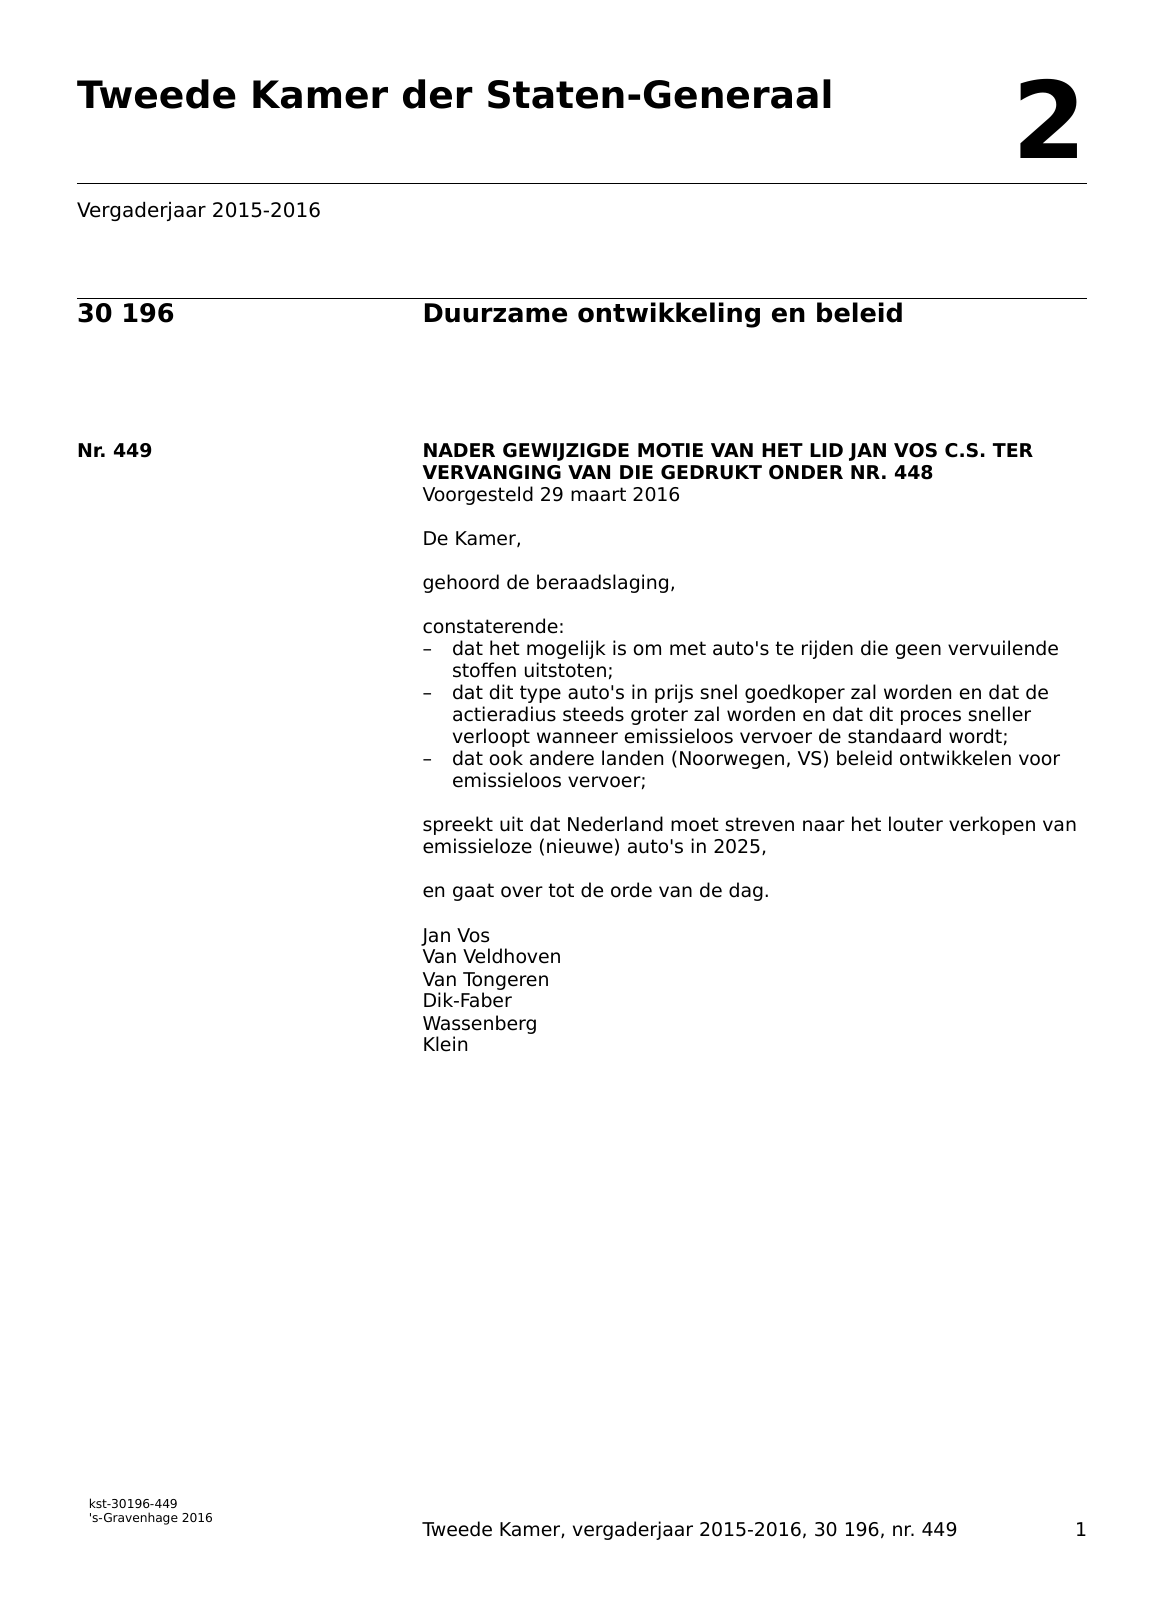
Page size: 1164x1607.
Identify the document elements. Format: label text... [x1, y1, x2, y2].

text Wassenberg [422, 1012, 1087, 1034]
text Jan Vos [422, 924, 1087, 946]
text Voorgesteld 29 maart 2016 [422, 484, 1087, 506]
text Van Veldhoven [422, 946, 1087, 968]
text De Kamer, [422, 528, 1087, 550]
text – dat ook andere landen (Noorwegen, VS) beleid ontwikkelen voor emissieloos vervoer; [422, 748, 1087, 792]
text – dat het mogelijk is om met auto's te rijden die geen vervuilende stoffen uitstoten; [422, 638, 1087, 682]
text 's-Gravenhage 2016 [88, 1511, 323, 1525]
text Van Tongeren [422, 968, 1087, 990]
subtitle 30 196 Duurzame ontwikkeling en beleid [77, 299, 1087, 329]
text spreekt uit dat Nederland moet streven naar het louter verkopen van emissieloze (nieuwe) auto's in 2025, [422, 814, 1087, 858]
text en gaat over tot de orde van de dag. [422, 880, 1087, 902]
text constaterende: [422, 616, 1087, 638]
subtitle Nr. 449 NADER GEWIJZIGDE MOTIE VAN HET LID JAN VOS C.S. TER VERVANGING VAN DIE GEDRUKT ONDER NR. 448 [77, 440, 1087, 484]
table_cell Vergaderjaar 2015-2016 [77, 184, 1087, 298]
text gehoord de beraadslaging, [422, 572, 1087, 594]
text Dik-Faber [422, 990, 1087, 1012]
text kst-30196-449 [88, 1497, 323, 1511]
table_header 2 [886, 59, 1087, 183]
text Klein [422, 1034, 1087, 1056]
table_header Tweede Kamer der Staten-Generaal [77, 59, 886, 183]
text – dat dit type auto's in prijs snel goedkoper zal worden en dat de actieradius steeds groter zal worden en dat dit proces sneller verloopt wanneer emissieloos vervoer de standaard wordt; [422, 682, 1087, 748]
